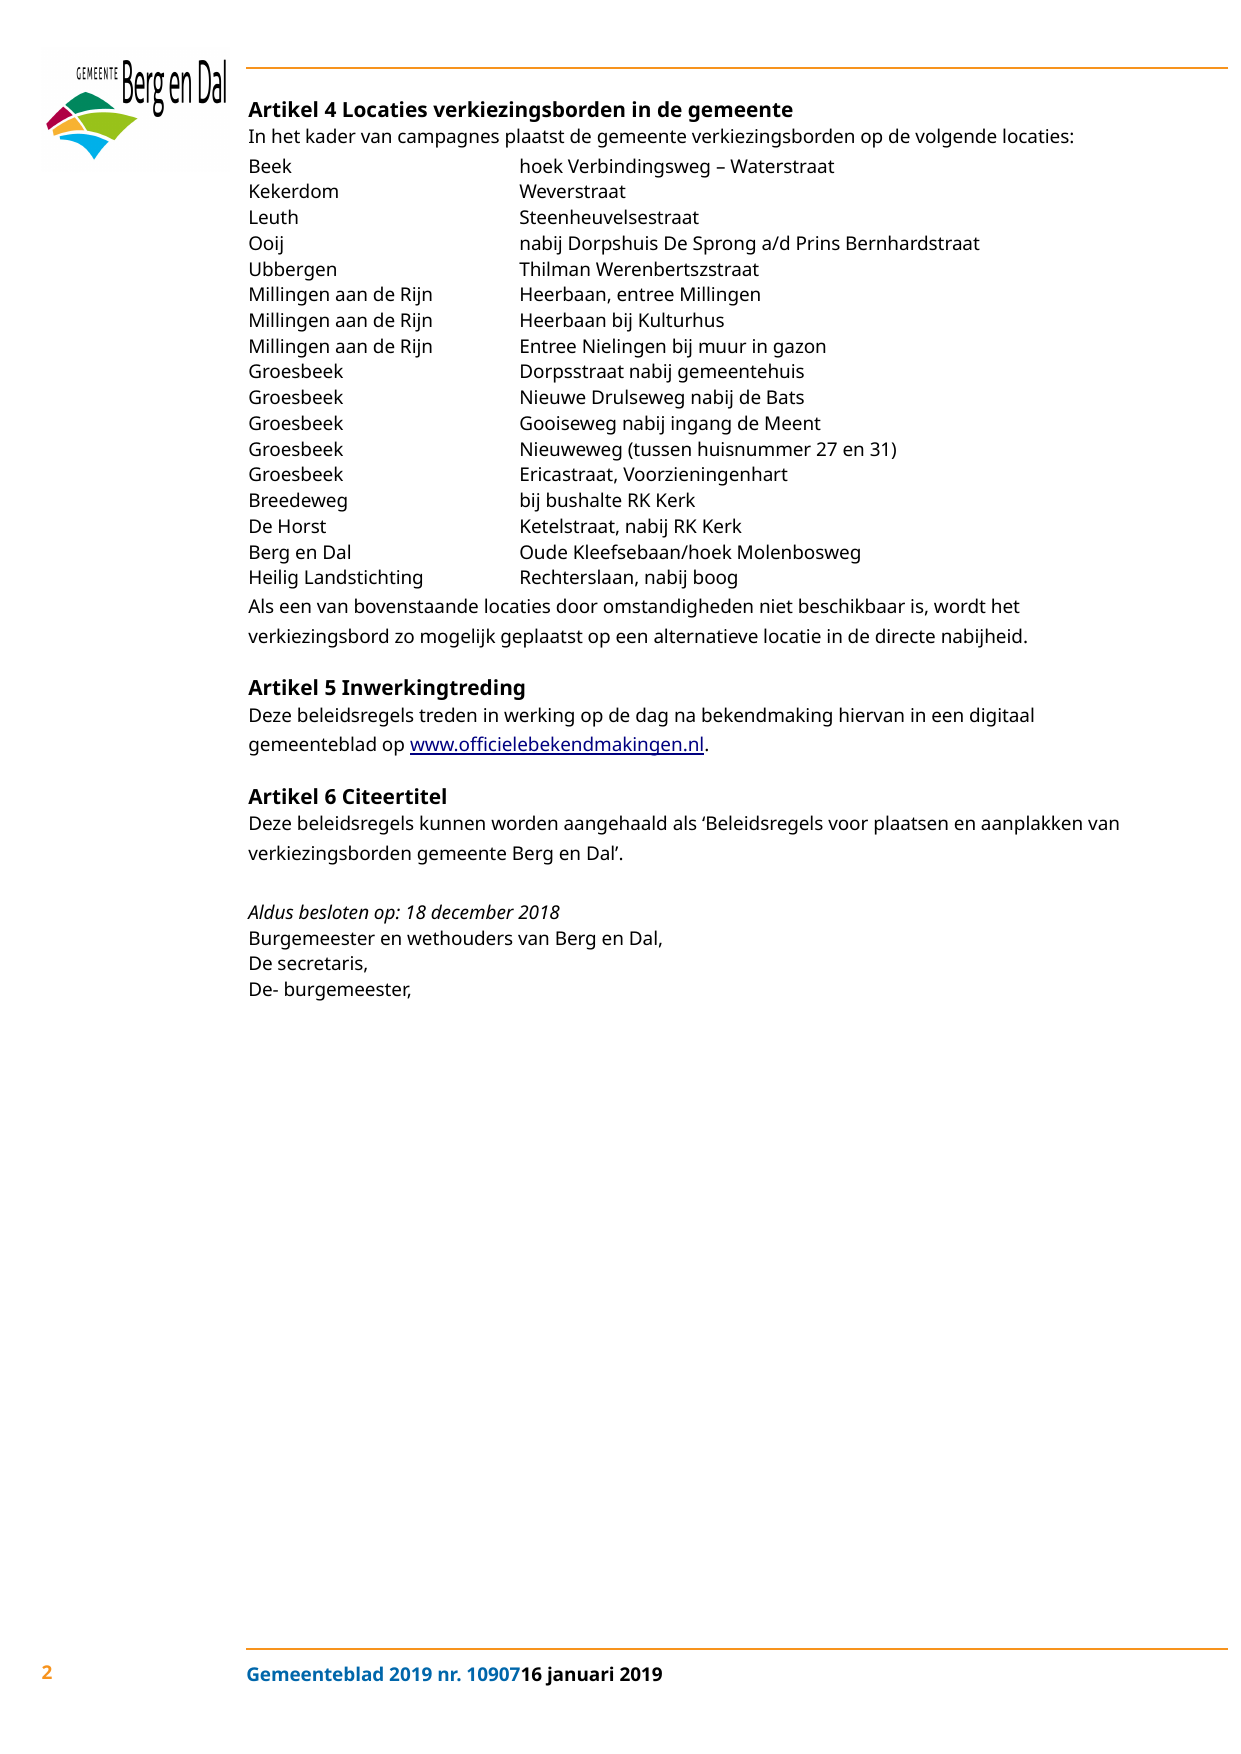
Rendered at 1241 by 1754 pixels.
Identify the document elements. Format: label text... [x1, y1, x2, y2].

text Burgemeester en wethouders van Berg en Dal, [248, 925, 1152, 951]
table_cell Berg en Dal [248, 539, 519, 564]
table_cell Heilig Landstichting [248, 565, 519, 590]
table_header Beek [248, 153, 519, 179]
table_cell Weverstraat [519, 179, 1152, 204]
table_cell Groesbeek [248, 462, 519, 487]
table_cell nabij Dorpshuis De Sprong a/d Prins Bernhardstraat [519, 230, 1152, 256]
table_cell Ooij [248, 230, 519, 256]
table_cell Ketelstraat, nabij RK Kerk [519, 513, 1152, 539]
text Als een van bovenstaande locaties door omstandigheden niet beschikbaar is, wordt het verkiezingsbord zo mogelijk geplaatst op een alternatieve locatie in de directe nabijheid. [248, 593, 1152, 649]
text Artikel 5 Inwerkingtreding [248, 673, 1152, 702]
table_cell Millingen aan de Rijn [248, 307, 519, 333]
text De secretaris, [248, 951, 1152, 976]
table_cell Rechterslaan, nabij boog [519, 565, 1152, 590]
table_cell Ericastraat, Voorzieningenhart [519, 462, 1152, 487]
table_cell Heerbaan, entree Millingen [519, 282, 1152, 307]
table_cell De Horst [248, 513, 519, 539]
table_cell Kekerdom [248, 179, 519, 204]
table_cell Heerbaan bij Kulturhus [519, 307, 1152, 333]
text In het kader van campagnes plaatst de gemeente verkiezingsborden op de volgende locaties: [248, 123, 1152, 149]
table_cell Leuth [248, 204, 519, 230]
picture [41, 47, 231, 172]
text Deze beleidsregels kunnen worden aangehaald als ‘Beleidsregels voor plaatsen en aanplakken van verkiezingsborden gemeente Berg en Dal’. [248, 810, 1152, 866]
table_cell Nieuwe Drulseweg nabij de Bats [519, 385, 1152, 410]
table_cell Groesbeek [248, 385, 519, 410]
text Aldus besloten op: 18 december 2018 [248, 899, 1152, 925]
text Deze beleidsregels treden in werking op de dag na bekendmaking hiervan in een digitaal gemeenteblad op www.officielebekendmakingen.nl. [248, 702, 1152, 757]
table_cell Gooiseweg nabij ingang de Meent [519, 410, 1152, 436]
table_cell Millingen aan de Rijn [248, 333, 519, 359]
table_cell Groesbeek [248, 410, 519, 436]
table_cell Breedeweg [248, 488, 519, 513]
table_header hoek Verbindingsweg – Waterstraat [519, 153, 1152, 179]
table_cell Oude Kleefsebaan/hoek Molenbosweg [519, 539, 1152, 564]
table_cell Groesbeek [248, 359, 519, 384]
table_cell Ubbergen [248, 256, 519, 282]
table_cell Steenheuvelsestraat [519, 204, 1152, 230]
table_cell Groesbeek [248, 436, 519, 462]
text De- burgemeester, [248, 976, 1152, 1002]
table_cell Entree Nielingen bij muur in gazon [519, 333, 1152, 359]
text Artikel 4 Locaties verkiezingsborden in de gemeente [248, 95, 1152, 123]
table_cell bij bushalte RK Kerk [519, 488, 1152, 513]
text Artikel 6 Citeertitel [248, 782, 1152, 810]
table_cell Dorpsstraat nabij gemeentehuis [519, 359, 1152, 384]
table_cell Nieuweweg (tussen huisnummer 27 en 31) [519, 436, 1152, 462]
table_cell Millingen aan de Rijn [248, 282, 519, 307]
table_cell Thilman Werenbertszstraat [519, 256, 1152, 282]
